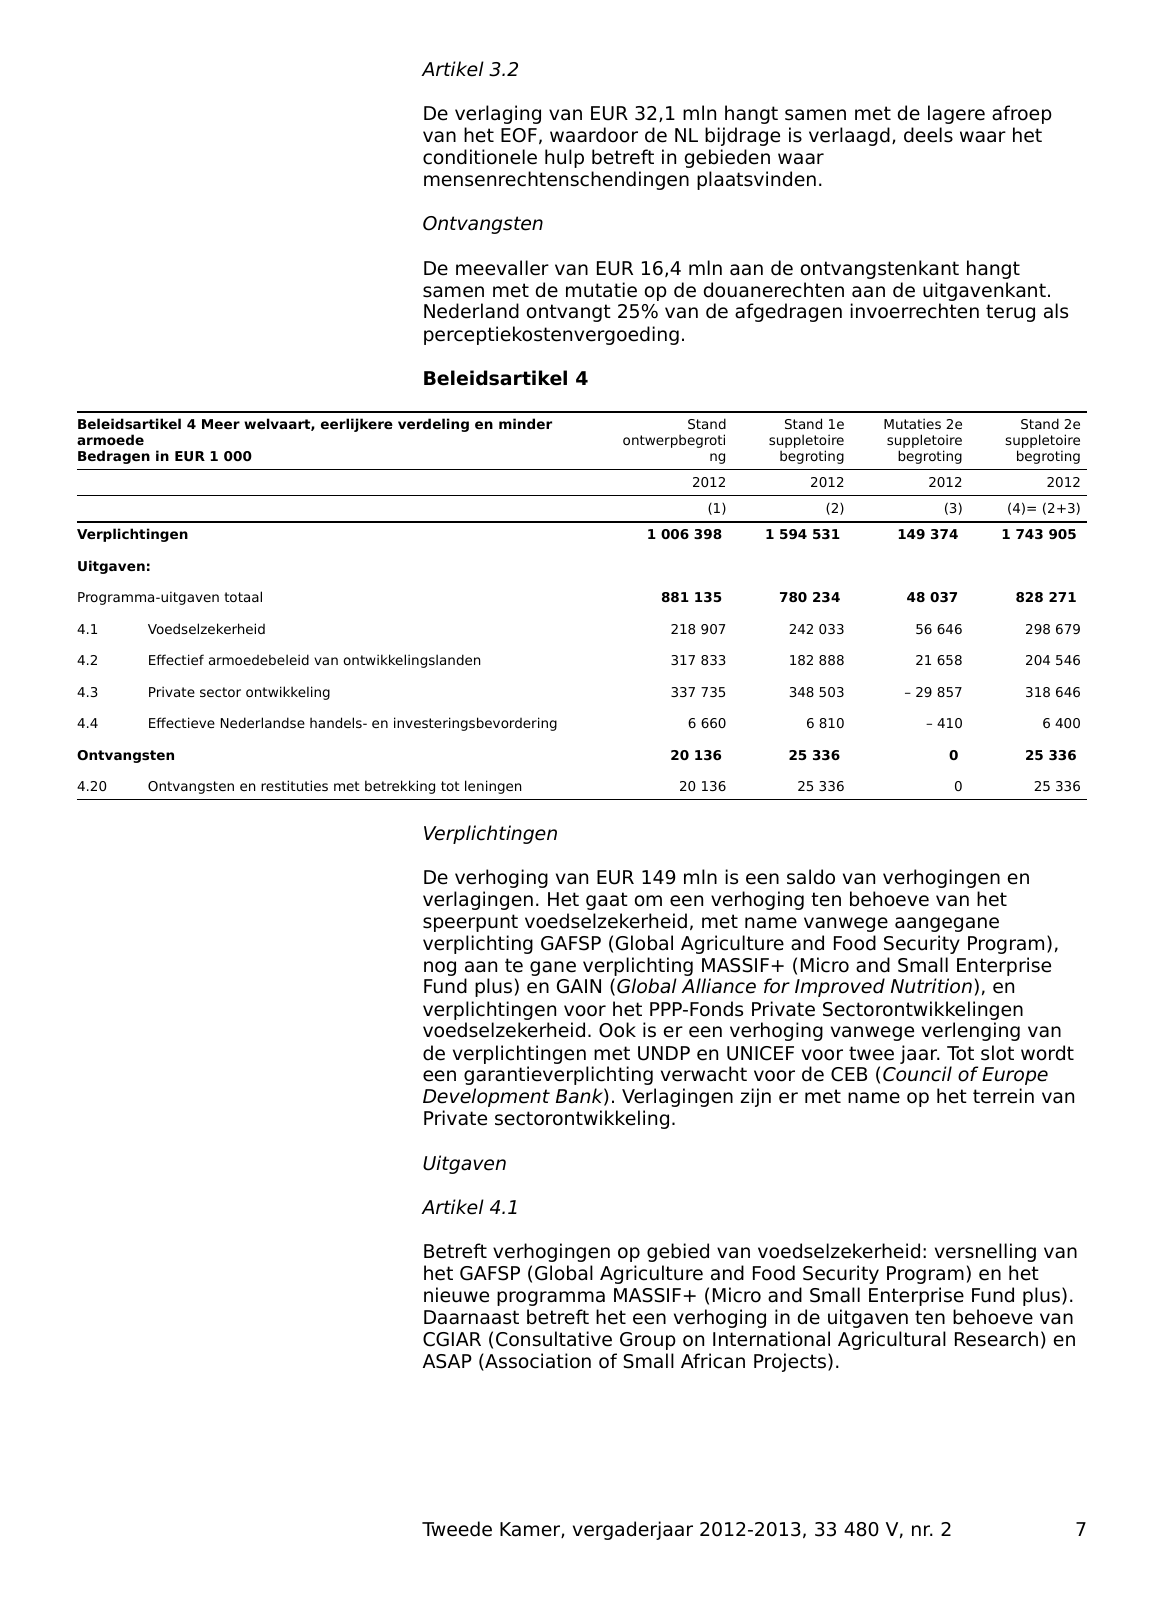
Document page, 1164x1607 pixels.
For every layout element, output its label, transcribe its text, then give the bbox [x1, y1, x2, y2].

table_cell [850, 559, 968, 574]
table_cell 20 136 [614, 747, 732, 763]
table_cell [142, 700, 614, 716]
table_cell 4.3 [77, 684, 142, 700]
table_cell [969, 559, 1087, 574]
table_cell [732, 700, 850, 716]
table_cell 348 503 [732, 684, 850, 700]
table_cell 25 336 [969, 747, 1087, 763]
table_cell [850, 732, 968, 747]
table_cell [969, 700, 1087, 716]
table_cell [614, 669, 732, 684]
table_cell [142, 470, 614, 495]
table_cell 2012 [614, 470, 732, 495]
table_cell [142, 496, 614, 521]
table_cell [77, 763, 142, 779]
table_cell [614, 606, 732, 621]
table_cell [77, 496, 142, 521]
table_cell [969, 732, 1087, 747]
table_cell 48 037 [850, 590, 968, 606]
table_cell 780 234 [732, 590, 850, 606]
table_cell [850, 669, 968, 684]
subtitle Artikel 3.2 [422, 59, 1087, 81]
table_cell [850, 700, 968, 716]
table_cell [732, 637, 850, 653]
table_cell Effectieve Nederlandse handels- en investeringsbevordering [142, 716, 614, 732]
subtitle Uitgaven [422, 1152, 1087, 1174]
table_header Stand 1e suppletoire begroting [732, 413, 850, 469]
text Betreft verhogingen op gebied van voedselzekerheid: versnelling van het GAFSP (Global Agriculture and Food Security Program) en het nieuwe programma MASSIF+ (Micro and Small Enterprise Fund plus). Daarnaast betreft het een verhoging in de uitgaven ten behoeve van CGIAR (Consultative Group on International Agricultural Research) en ASAP (Association of Small African Projects). [422, 1241, 1087, 1373]
table_cell Voedselzekerheid [142, 621, 614, 637]
table_cell [969, 763, 1087, 779]
subtitle Beleidsartikel 4 [422, 368, 1087, 389]
table_cell [77, 637, 142, 653]
table_cell 149 374 [850, 523, 968, 543]
table_cell [142, 543, 614, 558]
table_cell 1 594 531 [732, 523, 850, 543]
table_cell 2012 [732, 470, 850, 495]
subtitle Ontvangsten [422, 213, 1087, 235]
table_cell [142, 606, 614, 621]
table_cell 0 [850, 747, 968, 763]
table_header Beleidsartikel 4 Meer welvaart, eerlijkere verdeling en minder armoede Bedragen in EUR 1 000 [77, 413, 614, 469]
table_cell [77, 574, 142, 590]
table_cell 298 679 [969, 621, 1087, 637]
table_header Stand 2e suppletoire begroting [969, 413, 1087, 469]
table_cell 6 660 [614, 716, 732, 732]
table_cell [77, 732, 142, 747]
table_cell [969, 543, 1087, 558]
table_cell [614, 763, 732, 779]
table_cell Private sector ontwikkeling [142, 684, 614, 700]
table_cell – 410 [850, 716, 968, 732]
table_cell [77, 700, 142, 716]
table_cell 4.4 [77, 716, 142, 732]
table_cell [969, 669, 1087, 684]
table_cell 182 888 [732, 653, 850, 669]
table_cell (1) [614, 496, 732, 521]
table_cell [969, 606, 1087, 621]
table_cell [732, 574, 850, 590]
table_cell [77, 543, 142, 558]
table_cell 6 810 [732, 716, 850, 732]
table_cell [732, 732, 850, 747]
table_cell 242 033 [732, 621, 850, 637]
table_cell [732, 543, 850, 558]
table_cell Ontvangsten en restituties met betrekking tot leningen [142, 779, 614, 799]
table_cell 25 336 [732, 747, 850, 763]
table_cell 25 336 [969, 779, 1087, 799]
table_cell [142, 669, 614, 684]
table_cell [77, 470, 142, 495]
table_cell 881 135 [614, 590, 732, 606]
table_cell – 29 857 [850, 684, 968, 700]
table_cell [969, 637, 1087, 653]
table_cell [732, 669, 850, 684]
text De verlaging van EUR 32,1 mln hangt samen met de lagere afroep van het EOF, waardoor de NL bijdrage is verlaagd, deels waar het conditionele hulp betreft in gebieden waar mensenrechtenschendingen plaatsvinden. [422, 103, 1087, 191]
table_cell 318 646 [969, 684, 1087, 700]
table_cell 317 833 [614, 653, 732, 669]
table_cell [850, 574, 968, 590]
table_cell (3) [850, 496, 968, 521]
table_cell Programma-uitgaven totaal [77, 590, 614, 606]
table_cell [969, 574, 1087, 590]
table_cell 4.20 [77, 779, 142, 799]
table_cell Effectief armoedebeleid van ontwikkelingslanden [142, 653, 614, 669]
table_cell [614, 700, 732, 716]
table_header Mutaties 2e suppletoire begroting [850, 413, 968, 469]
text De verhoging van EUR 149 mln is een saldo van verhogingen en verlagingen. Het gaat om een verhoging ten behoeve van het speerpunt voedselzekerheid, met name vanwege aangegane verplichting GAFSP (Global Agriculture and Food Security Program), nog aan te gane verplichting MASSIF+ (Micro and Small Enterprise Fund plus) en GAIN (Global Alliance for Improved Nutrition), en verplichtingen voor het PPP-Fonds Private Sectorontwikkelingen voedselzekerheid. Ook is er een verhoging vanwege verlenging van de verplichtingen met UNDP en UNICEF voor twee jaar. Tot slot wordt een garantieverplichting verwacht voor de CEB (Council of Europe Development Bank). Verlagingen zijn er met name op het terrein van Private sectorontwikkeling. [422, 867, 1087, 1130]
table_cell [614, 574, 732, 590]
table_cell 6 400 [969, 716, 1087, 732]
table_cell 0 [850, 779, 968, 799]
table_cell [614, 559, 732, 574]
table_cell 25 336 [732, 779, 850, 799]
subtitle Artikel 4.1 [422, 1197, 1087, 1219]
table_cell [614, 543, 732, 558]
table_cell 337 735 [614, 684, 732, 700]
table_cell [142, 574, 614, 590]
table_cell 1 743 905 [969, 523, 1087, 543]
table_cell 56 646 [850, 621, 968, 637]
table_cell 828 271 [969, 590, 1087, 606]
table_cell [732, 606, 850, 621]
table_cell 204 546 [969, 653, 1087, 669]
table_cell [614, 732, 732, 747]
table_header Stand ontwerpbegroting [614, 413, 732, 469]
table_cell Ontvangsten [77, 747, 614, 763]
table_cell [614, 637, 732, 653]
table_cell [142, 763, 614, 779]
text De meevaller van EUR 16,4 mln aan de ontvangstenkant hangt samen met de mutatie op de douanerechten aan de uitgavenkant. Nederland ontvangt 25% van de afgedragen invoerrechten terug als perceptiekostenvergoeding. [422, 257, 1087, 345]
table_cell 218 907 [614, 621, 732, 637]
table_cell [77, 669, 142, 684]
table_cell (2) [732, 496, 850, 521]
table_cell 2012 [850, 470, 968, 495]
table_cell [850, 637, 968, 653]
table_cell 2012 [969, 470, 1087, 495]
table_cell Verplichtingen [77, 523, 614, 543]
table_cell [142, 637, 614, 653]
table_cell [850, 543, 968, 558]
table_cell 1 006 398 [614, 523, 732, 543]
table_cell [142, 732, 614, 747]
table_cell [850, 763, 968, 779]
table_cell (4)= (2+3) [969, 496, 1087, 521]
table_cell [850, 606, 968, 621]
table_cell Uitgaven: [77, 559, 614, 574]
table_cell [77, 606, 142, 621]
table_cell 4.1 [77, 621, 142, 637]
table_cell 4.2 [77, 653, 142, 669]
table_cell [732, 559, 850, 574]
table_cell 20 136 [614, 779, 732, 799]
table_cell 21 658 [850, 653, 968, 669]
subtitle Verplichtingen [422, 822, 1087, 844]
table_cell [732, 763, 850, 779]
